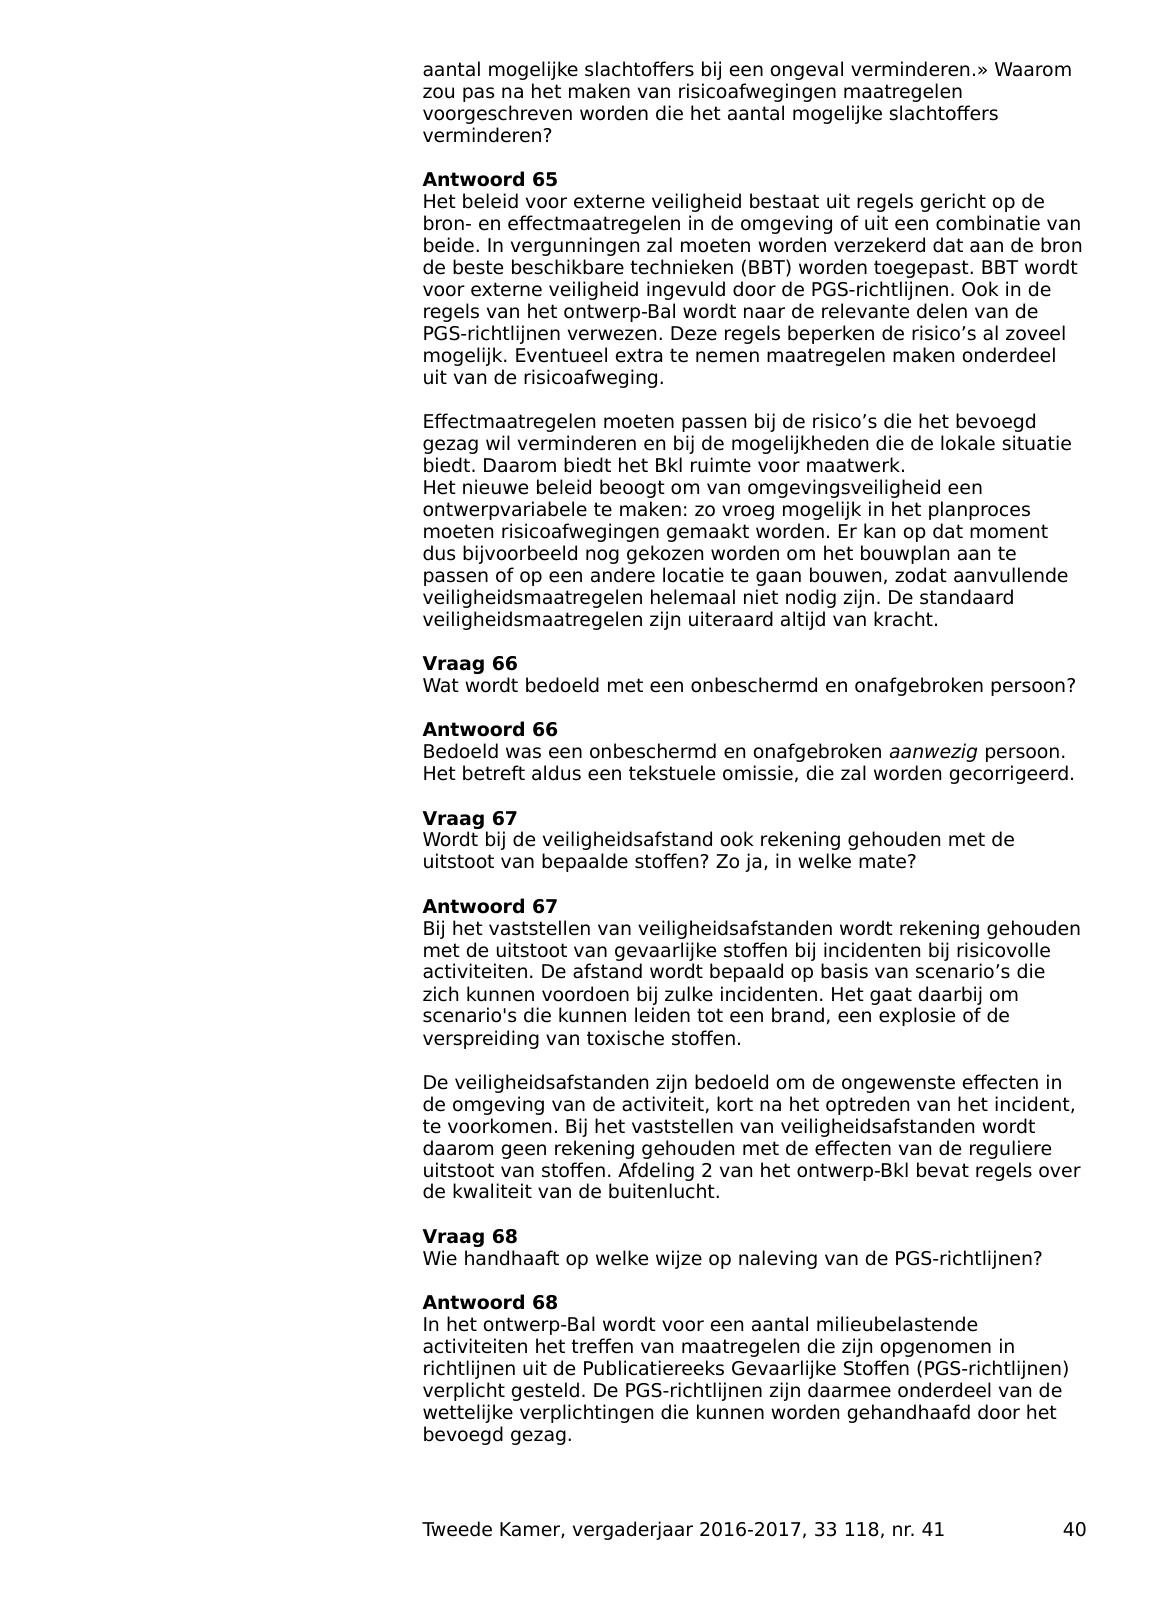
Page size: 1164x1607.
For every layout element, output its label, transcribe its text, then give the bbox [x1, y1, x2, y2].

text Wordt bij de veiligheidsafstand ook rekening gehouden met de uitstoot van bepaalde stoffen? Zo ja, in welke mate? [422, 829, 1087, 873]
text Wat wordt bedoeld met een onbeschermd en onafgebroken persoon? [422, 675, 1087, 697]
text Antwoord 68 [422, 1292, 1087, 1314]
text Wie handhaaft op welke wijze op naleving van de PGS-richtlijnen? [422, 1248, 1087, 1269]
text Antwoord 65 [422, 169, 1087, 191]
text Antwoord 67 [422, 896, 1087, 917]
text Effectmaatregelen moeten passen bij de risico’s die het bevoegd gezag wil verminderen en bij de mogelijkheden die de lokale situatie biedt. Daarom biedt het Bkl ruimte voor maatwerk. [422, 411, 1087, 477]
text Het beleid voor externe veiligheid bestaat uit regels gericht op de bron- en effectmaatregelen in de omgeving of uit een combinatie van beide. In vergunningen zal moeten worden verzekerd dat aan de bron de beste beschikbare technieken (BBT) worden toegepast. BBT wordt voor externe veiligheid ingevuld door de PGS-richtlijnen. Ook in de regels van het ontwerp-Bal wordt naar de relevante delen van de PGS-richtlijnen verwezen. Deze regels beperken de risico’s al zoveel mogelijk. Eventueel extra te nemen maatregelen maken onderdeel uit van de risicoafweging. [422, 191, 1087, 389]
text Bedoeld was een onbeschermd en onafgebroken aanwezig persoon. Het betreft aldus een tekstuele omissie, die zal worden gecorrigeerd. [422, 741, 1087, 785]
text Vraag 68 [422, 1226, 1087, 1248]
text Vraag 67 [422, 807, 1087, 829]
text Bij het vaststellen van veiligheidsafstanden wordt rekening gehouden met de uitstoot van gevaarlijke stoffen bij incidenten bij risicovolle activiteiten. De afstand wordt bepaald op basis van scenario’s die zich kunnen voordoen bij zulke incidenten. Het gaat daarbij om scenario's die kunnen leiden tot een brand, een explosie of de verspreiding van toxische stoffen. [422, 917, 1087, 1049]
text Het nieuwe beleid beoogt om van omgevingsveiligheid een ontwerpvariabele te maken: zo vroeg mogelijk in het planproces moeten risicoafwegingen gemaakt worden. Er kan op dat moment dus bijvoorbeeld nog gekozen worden om het bouwplan aan te passen of op een andere locatie te gaan bouwen, zodat aanvullende veiligheidsmaatregelen helemaal niet nodig zijn. De standaard veiligheidsmaatregelen zijn uiteraard altijd van kracht. [422, 477, 1087, 631]
text Vraag 66 [422, 653, 1087, 675]
text aantal mogelijke slachtoffers bij een ongeval verminderen.» Waarom zou pas na het maken van risicoafwegingen maatregelen voorgeschreven worden die het aantal mogelijke slachtoffers verminderen? [422, 59, 1087, 147]
text In het ontwerp-Bal wordt voor een aantal milieubelastende activiteiten het treffen van maatregelen die zijn opgenomen in richtlijnen uit de Publicatiereeks Gevaarlijke Stoffen (PGS-richtlijnen) verplicht gesteld. De PGS-richtlijnen zijn daarmee onderdeel van de wettelijke verplichtingen die kunnen worden gehandhaafd door het bevoegd gezag. [422, 1314, 1087, 1446]
text Antwoord 66 [422, 719, 1087, 741]
text De veiligheidsafstanden zijn bedoeld om de ongewenste effecten in de omgeving van de activiteit, kort na het optreden van het incident, te voorkomen. Bij het vaststellen van veiligheidsafstanden wordt daarom geen rekening gehouden met de effecten van de reguliere uitstoot van stoffen. Afdeling 2 van het ontwerp-Bkl bevat regels over de kwaliteit van de buitenlucht. [422, 1072, 1087, 1203]
